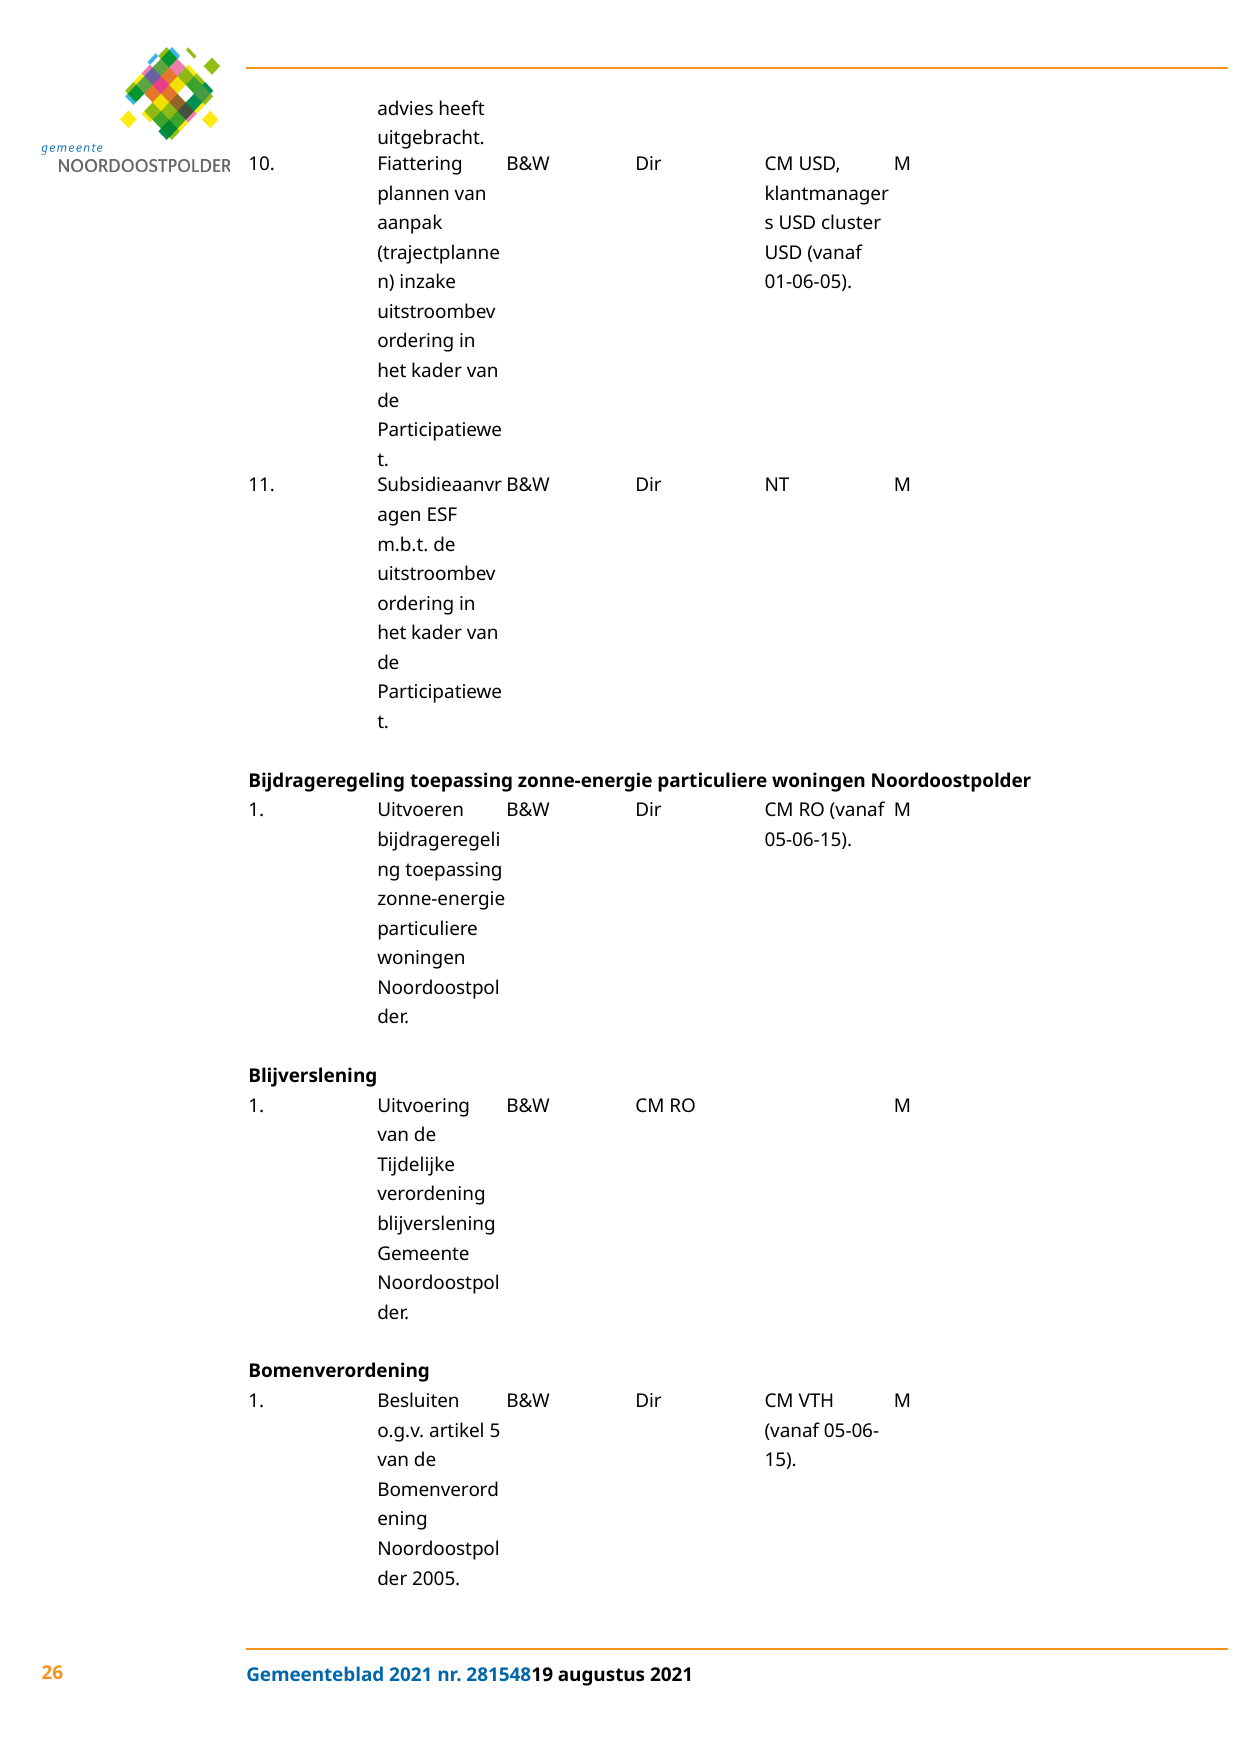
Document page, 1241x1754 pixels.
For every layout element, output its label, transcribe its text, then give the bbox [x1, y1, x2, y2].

table_cell Dir [635, 472, 764, 734]
table_header B&W [506, 797, 635, 1029]
table_header CM RO [635, 1092, 764, 1325]
table_header Uitvoeren bijdrageregeling toepassing zonne-energie particuliere woningen Noordoostpolder. [377, 797, 506, 1029]
table_cell [248, 95, 377, 150]
text Blijverslening [248, 1062, 1152, 1088]
table_header CM VTH (vanaf 05-06-15). [764, 1387, 893, 1590]
picture [41, 47, 231, 172]
table_header M [894, 797, 1022, 1029]
table_header Dir [635, 797, 764, 1029]
table_header [1023, 1092, 1152, 1325]
table_header M [894, 1387, 1022, 1590]
table_cell [1023, 150, 1152, 472]
table_header 1. [248, 1092, 377, 1325]
table_cell 10. [248, 150, 377, 472]
table_cell Subsidieaanvragen ESF m.b.t. de uitstroombevordering in het kader van de Participatiewet. [377, 472, 506, 734]
table_cell advies heeft uitgebracht. [377, 95, 506, 150]
table_header Besluiten o.g.v. artikel 5 van de Bomenverordening Noordoostpolder 2005. [377, 1387, 506, 1590]
table_cell Fiattering plannen van aanpak (trajectplannen) inzake uitstroombevordering in het kader van de Participatiewet. [377, 150, 506, 472]
table_cell Dir [635, 150, 764, 472]
table_header Dir [635, 1387, 764, 1590]
table_header [764, 1092, 893, 1325]
table_cell [764, 95, 893, 150]
table_cell [506, 95, 635, 150]
text Bomenverordening [248, 1357, 1152, 1383]
table_header Uitvoering van de Tijdelijke verordening blijverslening Gemeente Noordoostpolder. [377, 1092, 506, 1325]
table_cell M [894, 150, 1022, 472]
table_cell CM USD, klantmanagers USD cluster USD (vanaf 01-06-05). [764, 150, 893, 472]
table_cell [1023, 95, 1152, 150]
table_header [1023, 1387, 1152, 1590]
table_header CM RO (vanaf 05-06-15). [764, 797, 893, 1029]
table_cell [635, 95, 764, 150]
table_cell [894, 95, 1022, 150]
table_cell NT [764, 472, 893, 734]
table_header [1023, 797, 1152, 1029]
table_cell B&W [506, 472, 635, 734]
text Bijdrageregeling toepassing zonne-energie particuliere woningen Noordoostpolder [248, 767, 1152, 793]
table_header B&W [506, 1092, 635, 1325]
table_header 1. [248, 1387, 377, 1590]
table_cell M [894, 472, 1022, 734]
table_cell B&W [506, 150, 635, 472]
table_header 1. [248, 797, 377, 1029]
table_cell [1023, 472, 1152, 734]
table_header M [894, 1092, 1022, 1325]
table_cell 11. [248, 472, 377, 734]
table_header B&W [506, 1387, 635, 1590]
